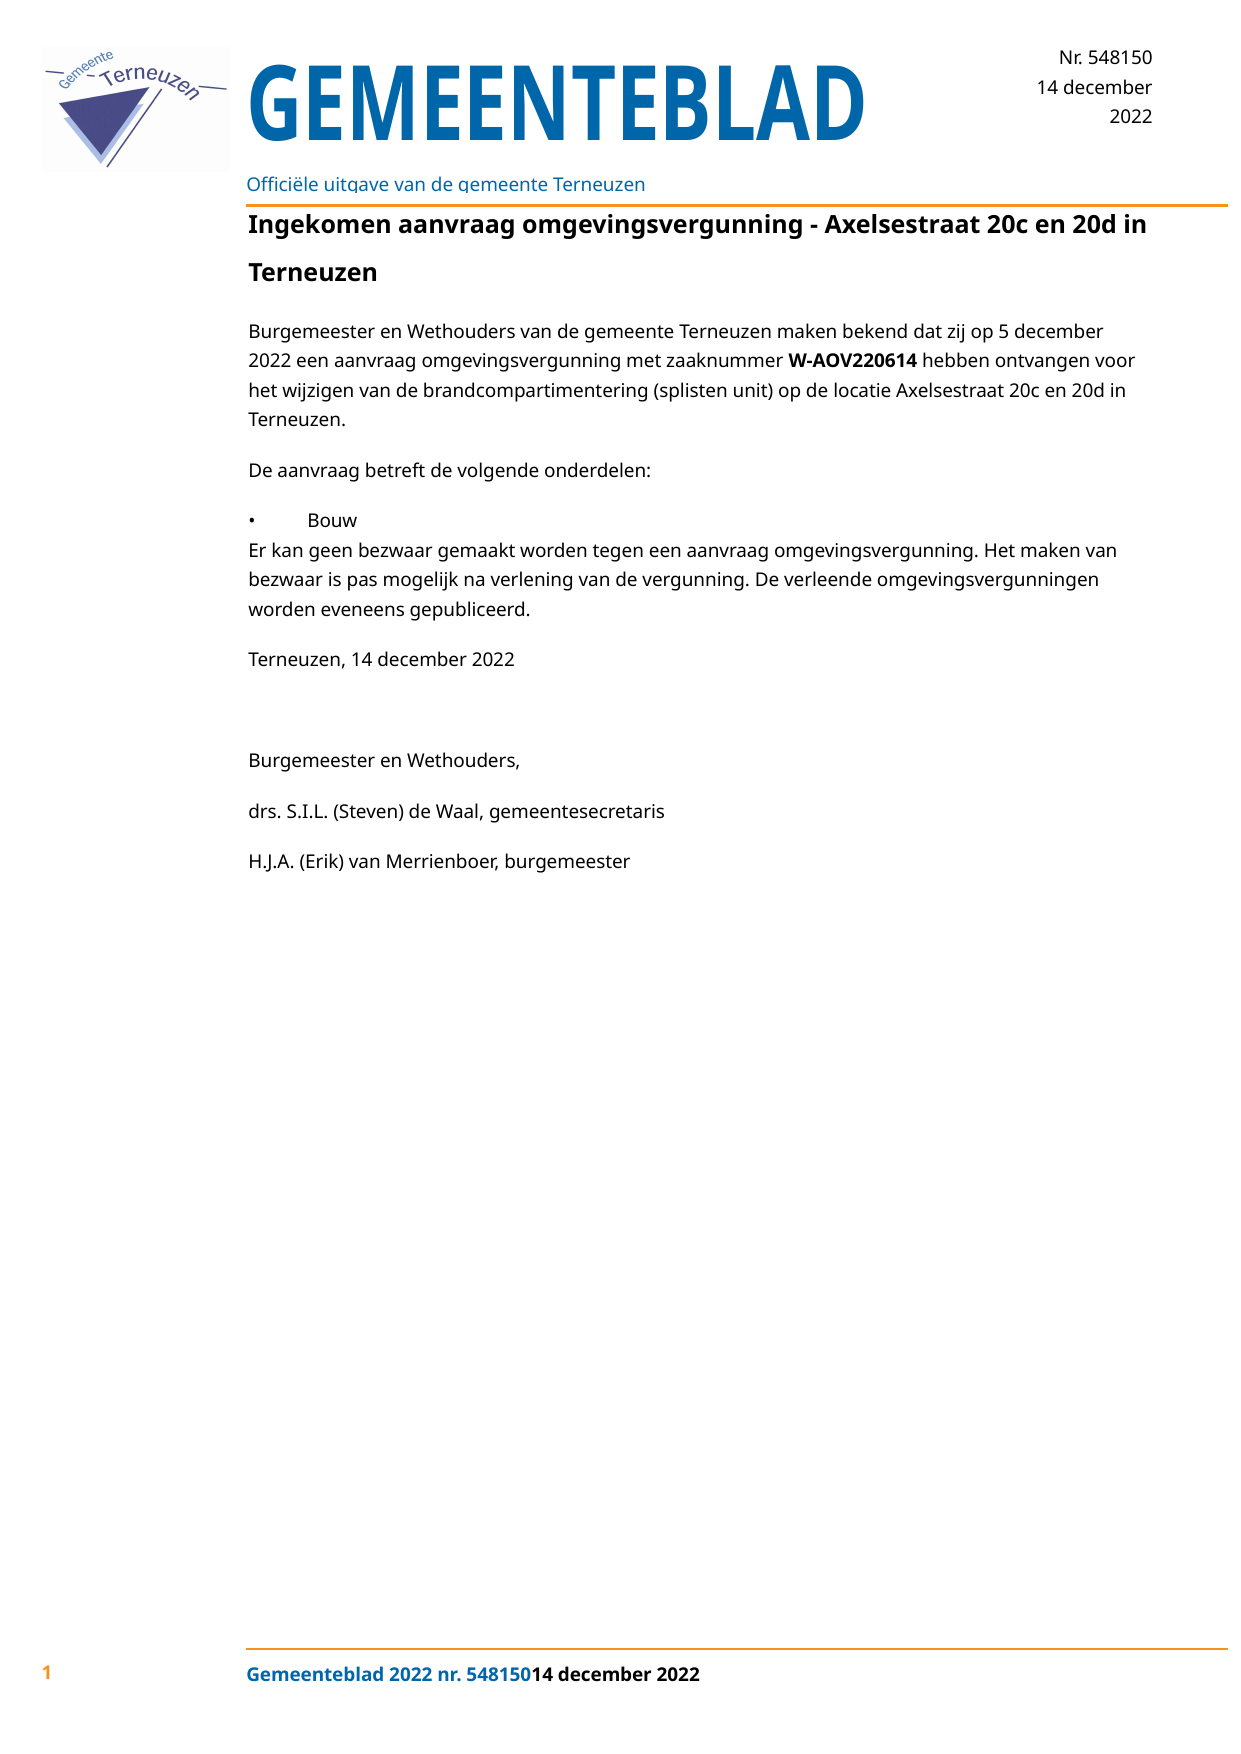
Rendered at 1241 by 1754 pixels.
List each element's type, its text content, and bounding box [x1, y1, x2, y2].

text Ingekomen aanvraag omgevingsvergunning - Axelsestraat 20c en 20d in Terneuzen [248, 207, 1152, 288]
text drs. S.I.L. (Steven) de Waal, gemeentesecretaris [248, 798, 1152, 824]
text Er kan geen bezwaar gemaakt worden tegen een aanvraag omgevingsvergunning. Het maken van bezwaar is pas mogelijk na verlening van de vergunning. De verleende omgevingsvergunningen worden eveneens gepubliceerd. [248, 537, 1152, 622]
text De aanvraag betreft de volgende onderdelen: [248, 457, 1152, 483]
text H.J.A. (Erik) van Merrienboer, burgemeester [248, 848, 1152, 874]
picture [41, 47, 231, 172]
text Burgemeester en Wethouders van de gemeente Terneuzen maken bekend dat zij op 5 december 2022 een aanvraag omgevingsvergunning met zaaknummer W-AOV220614 hebben ontvangen voor het wijzigen van de brandcompartimentering (splisten unit) op de locatie Axelsestraat 20c en 20d in Terneuzen. [248, 318, 1152, 432]
text Terneuzen, 14 december 2022 [248, 647, 1152, 672]
text Burgemeester en Wethouders, [248, 747, 1152, 773]
list Bouw [248, 507, 1152, 533]
